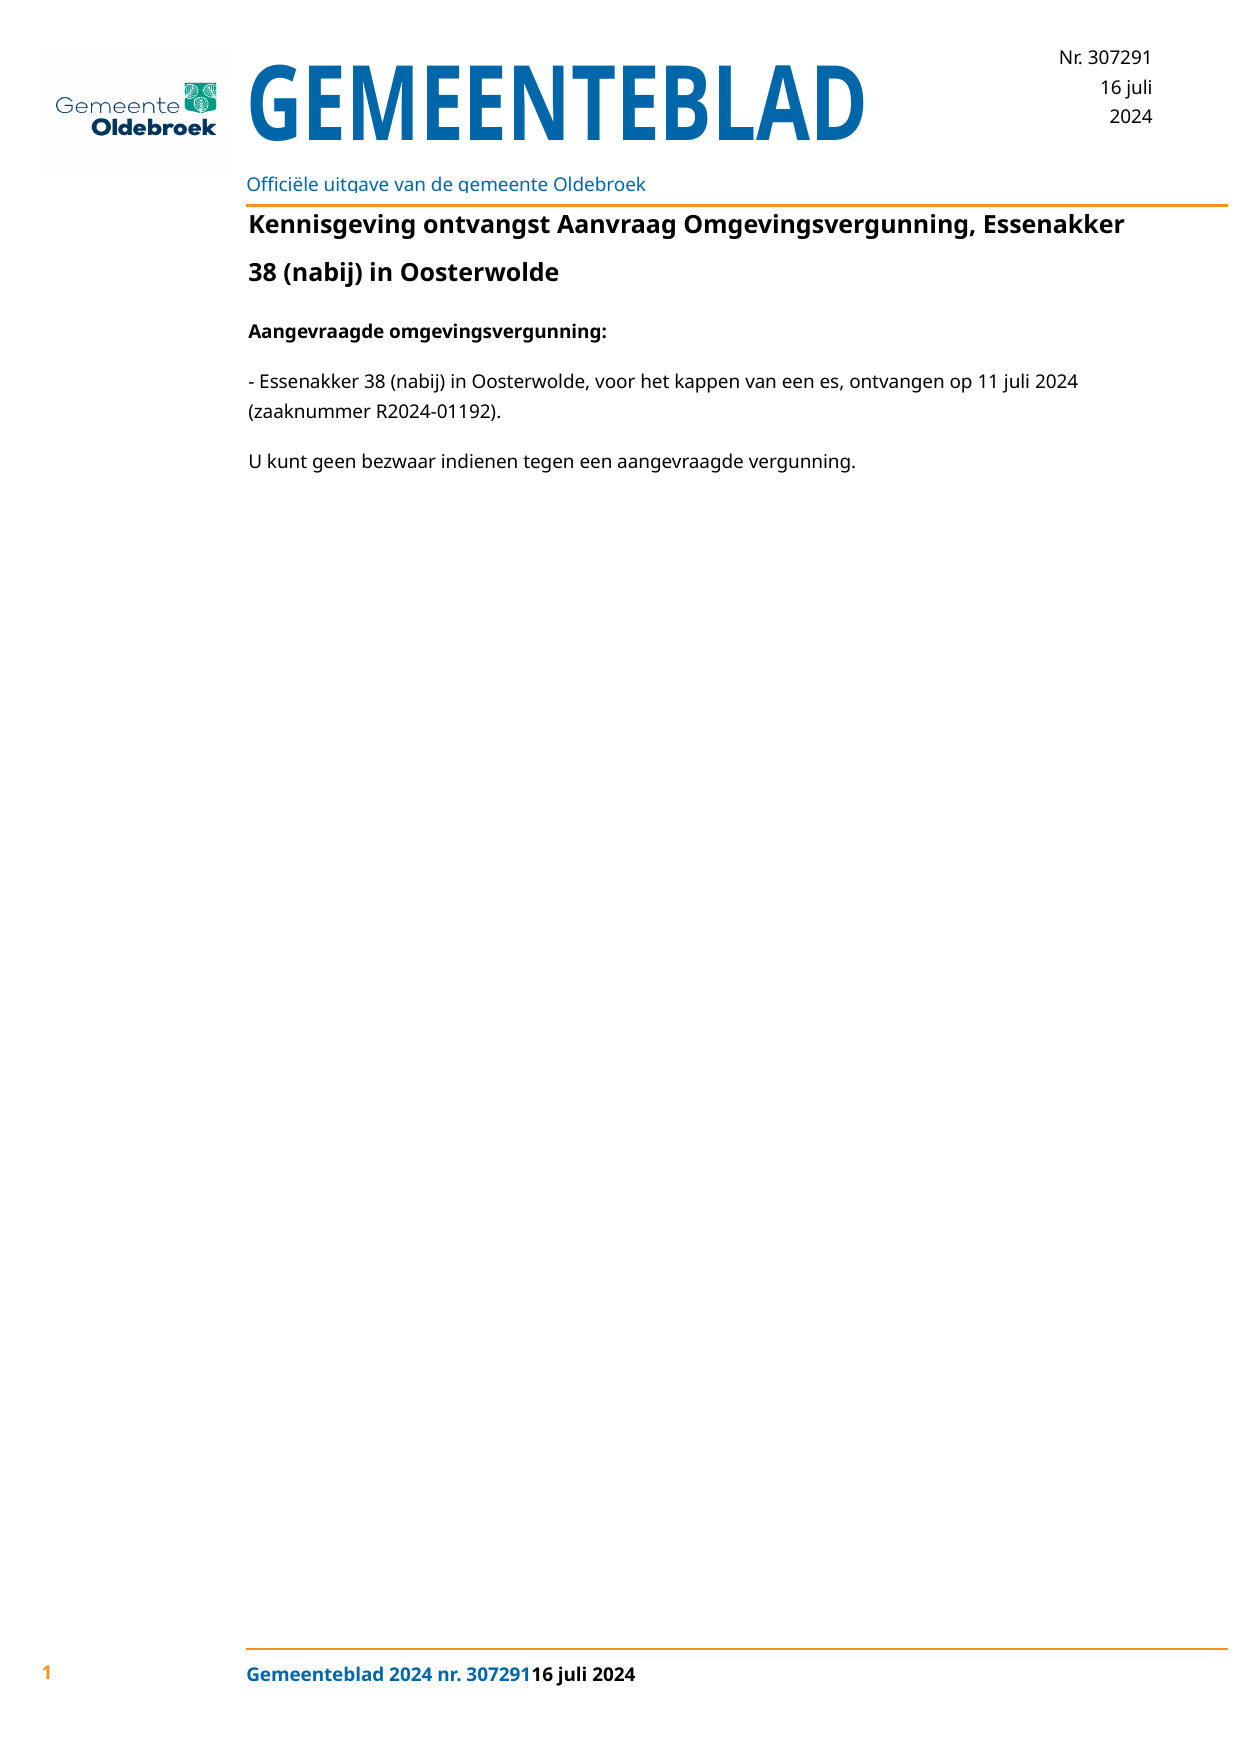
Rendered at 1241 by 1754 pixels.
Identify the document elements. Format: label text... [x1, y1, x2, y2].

text - Essenakker 38 (nabij) in Oosterwolde, voor het kappen van een es, ontvangen op 11 juli 2024 (zaaknummer R2024-01192). [248, 368, 1152, 424]
text Kennisgeving ontvangst Aanvraag Omgevingsvergunning, Essenakker 38 (nabij) in Oosterwolde [248, 207, 1152, 288]
text U kunt geen bezwaar indienen tegen een aangevraagde vergunning. [248, 448, 1152, 474]
picture [41, 47, 231, 172]
text Aangevraagde omgevingsvergunning: [248, 318, 1152, 344]
